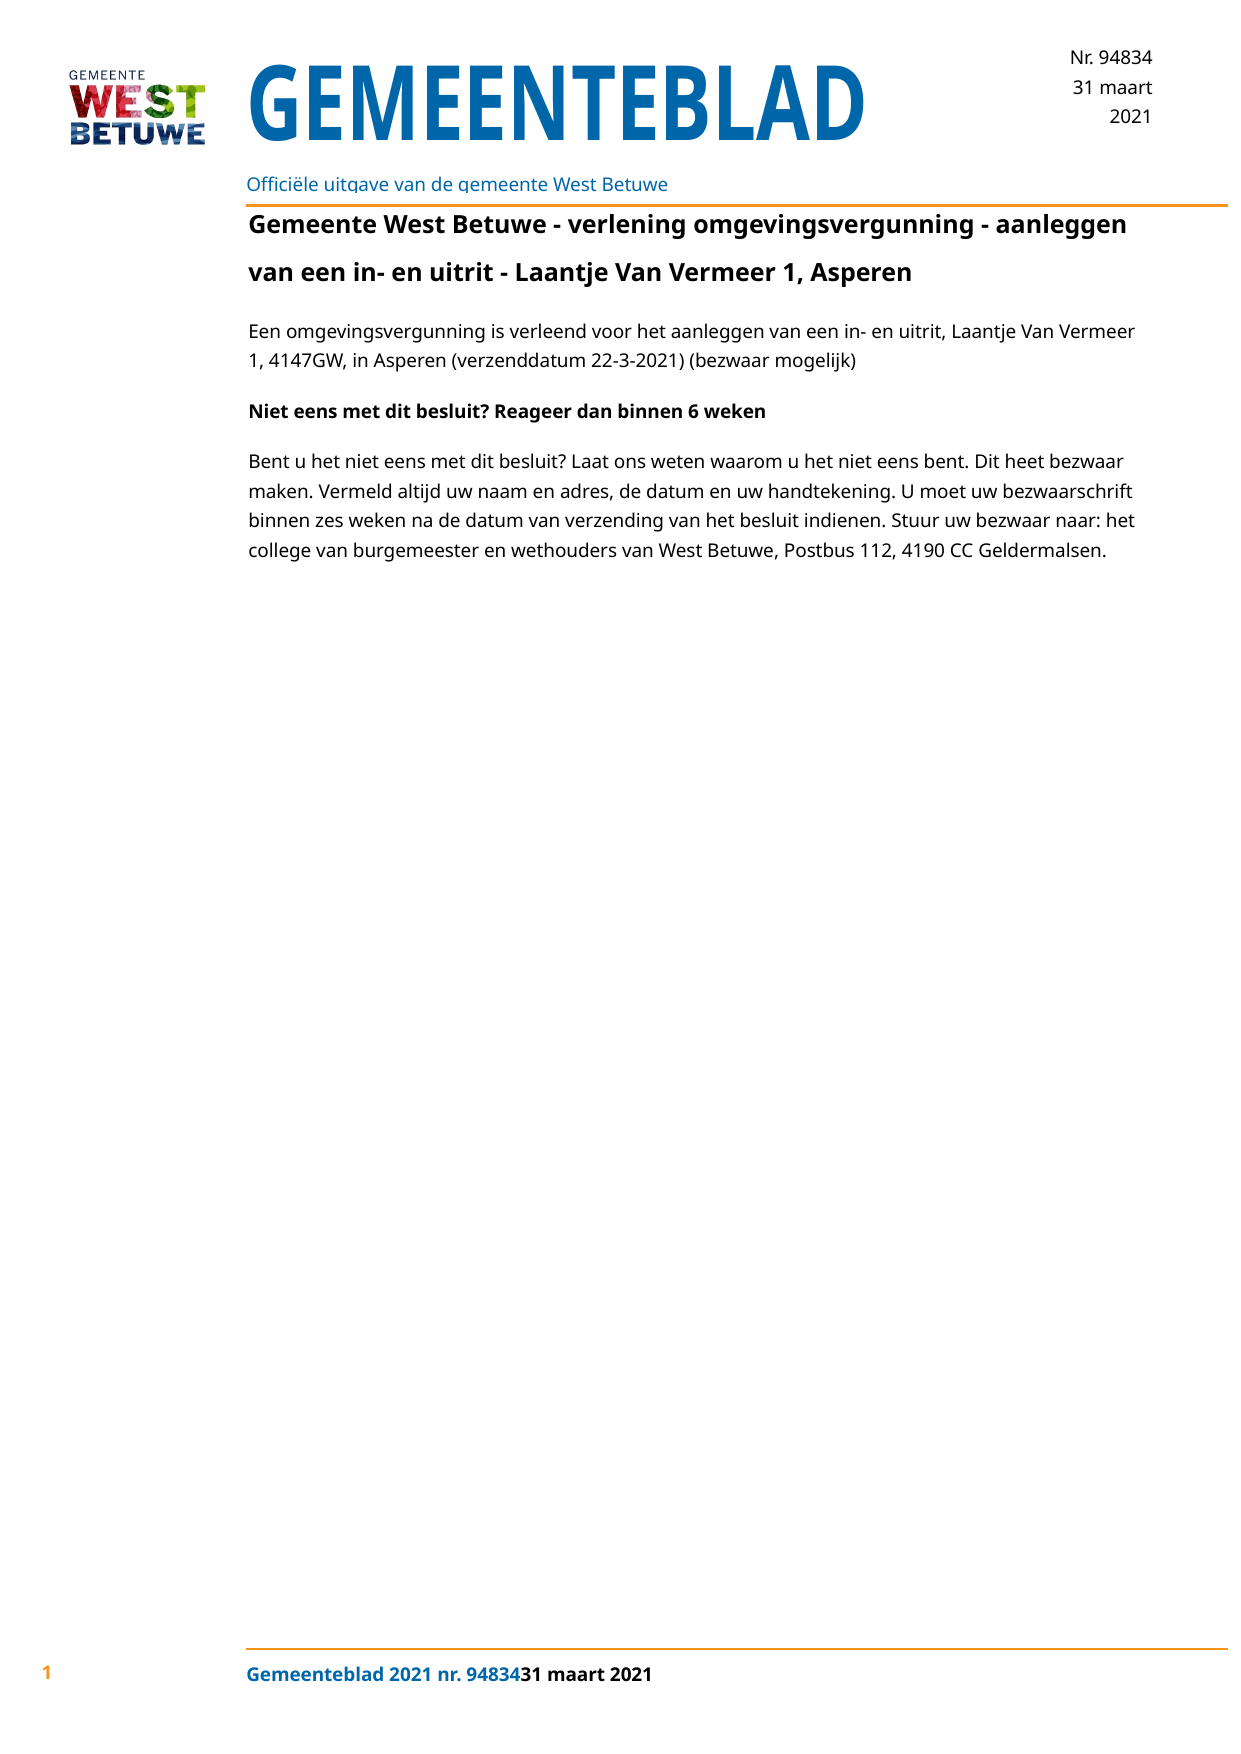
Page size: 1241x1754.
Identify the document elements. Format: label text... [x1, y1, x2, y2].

text Niet eens met dit besluit? Reageer dan binnen 6 weken [248, 398, 1152, 424]
text Een omgevingsvergunning is verleend voor het aanleggen van een in- en uitrit, Laantje Van Vermeer 1, 4147GW, in Asperen (verzenddatum 22-3-2021) (bezwaar mogelijk) [248, 318, 1152, 373]
text Bent u het niet eens met dit besluit? Laat ons weten waarom u het niet eens bent. Dit heet bezwaar maken. Vermeld altijd uw naam en adres, de datum en uw handtekening. U moet uw bezwaarschrift binnen zes weken na de datum van verzending van het besluit indienen. Stuur uw bezwaar naar: het college van burgemeester en wethouders van West Betuwe, Postbus 112, 4190 CC Geldermalsen. [248, 448, 1152, 563]
text Gemeente West Betuwe - verlening omgevingsvergunning - aanleggen van een in- en uitrit - Laantje Van Vermeer 1, Asperen [248, 207, 1152, 288]
picture [41, 47, 231, 172]
